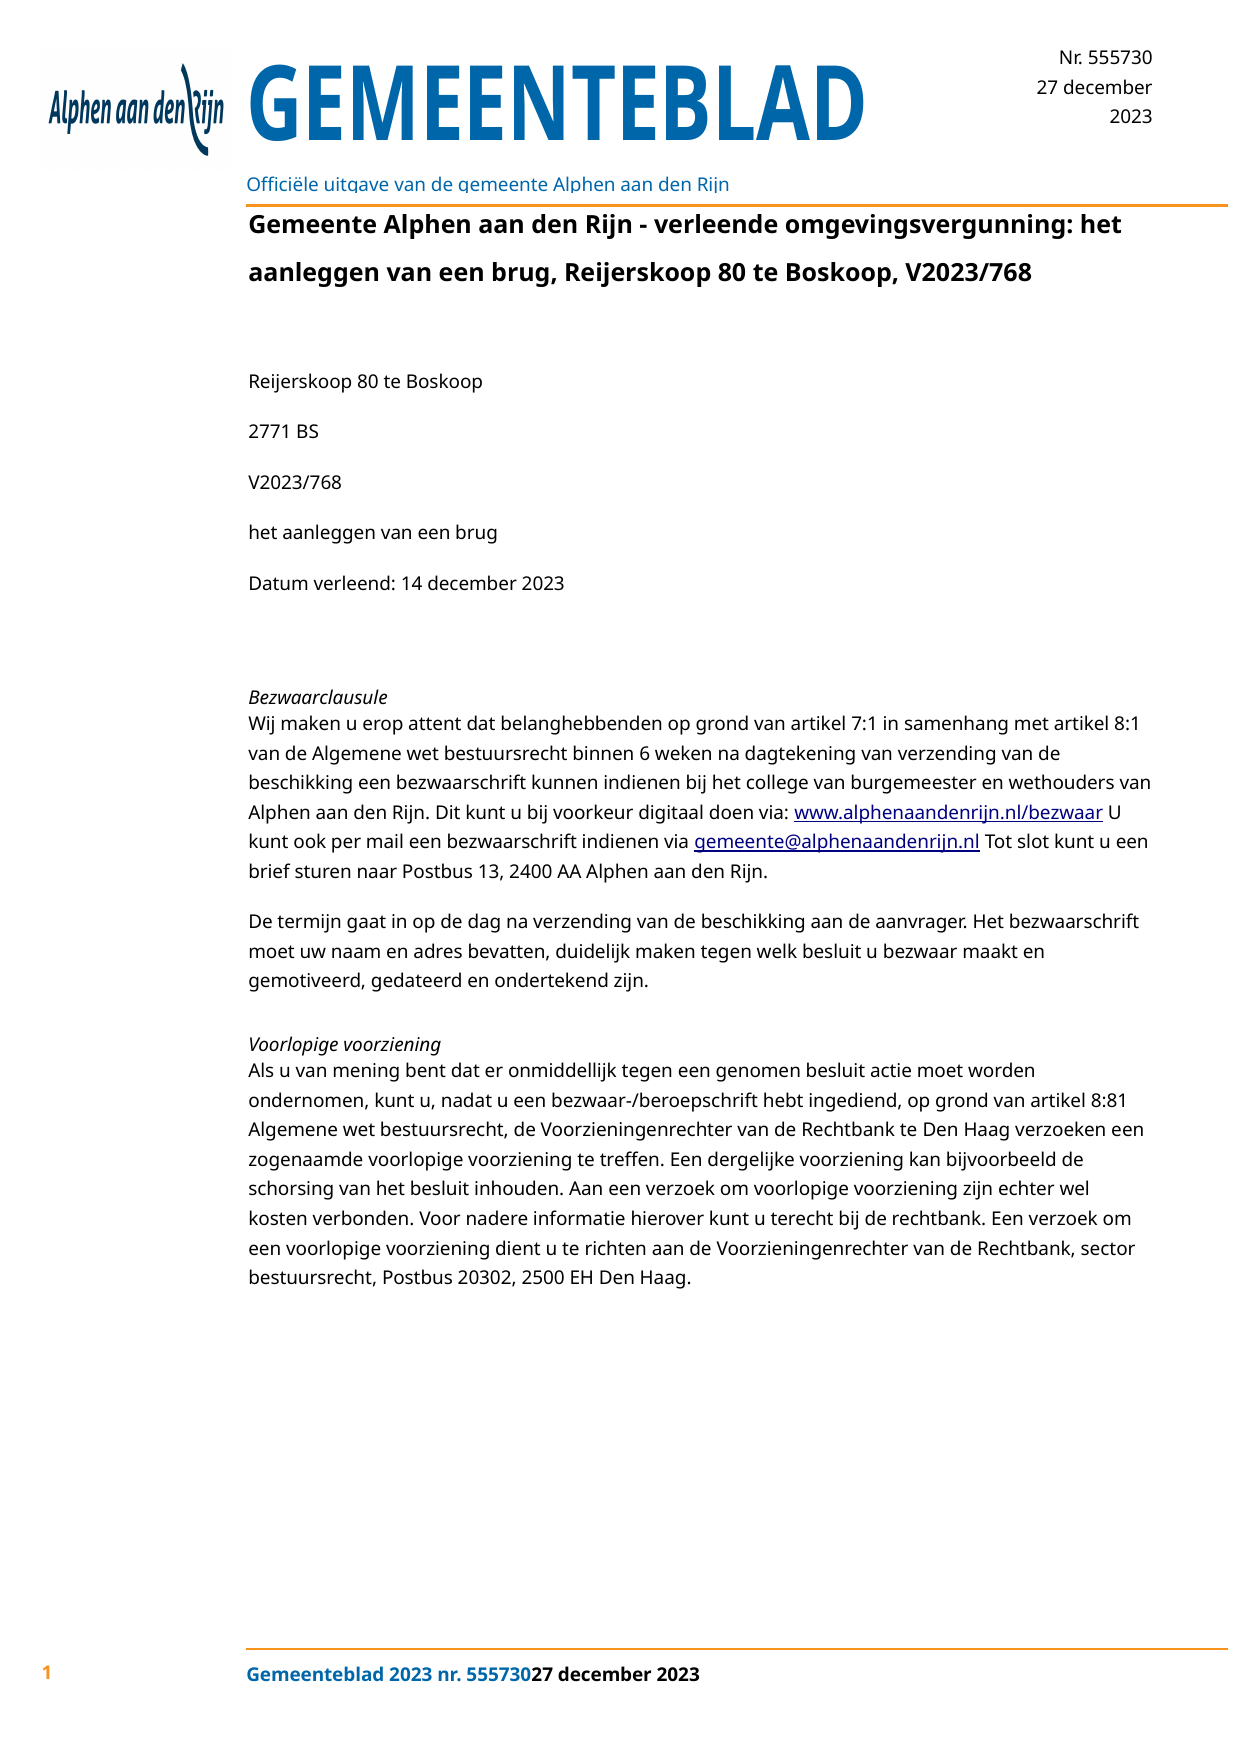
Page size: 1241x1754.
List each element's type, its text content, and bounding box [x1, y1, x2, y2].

text Datum verleend: 14 december 2023 [248, 570, 1152, 596]
text Reijerskoop 80 te Boskoop [248, 368, 1152, 394]
text 2771 BS [248, 419, 1152, 444]
text V2023/768 [248, 469, 1152, 495]
text Wij maken u erop attent dat belanghebbenden op grond van artikel 7:1 in samenhang met artikel 8:1 van de Algemene wet bestuursrecht binnen 6 weken na dagtekening van verzending van de beschikking een bezwaarschrift kunnen indienen bij het college van burgemeester en wethouders van Alphen aan den Rijn. Dit kunt u bij voorkeur digitaal doen via: www.alphenaandenrijn.nl/bezwaar U kunt ook per mail een bezwaarschrift indienen via gemeente@alphenaandenrijn.nl Tot slot kunt u een brief sturen naar Postbus 13, 2400 AA Alphen aan den Rijn. [248, 710, 1152, 884]
picture [41, 47, 231, 172]
text Gemeente Alphen aan den Rijn - verleende omgevingsvergunning: het aanleggen van een brug, Reijerskoop 80 te Boskoop, V2023/768 [248, 207, 1152, 288]
text Als u van mening bent dat er onmiddellijk tegen een genomen besluit actie moet worden ondernomen, kunt u, nadat u een bezwaar-/beroepschrift hebt ingediend, op grond van artikel 8:81 Algemene wet bestuursrecht, de Voorzieningenrechter van de Rechtbank te Den Haag verzoeken een zogenaamde voorlopige voorziening te treffen. Een dergelijke voorziening kan bijvoorbeeld de schorsing van het besluit inhouden. Aan een verzoek om voorlopige voorziening zijn echter wel kosten verbonden. Voor nadere informatie hierover kunt u terecht bij de rechtbank. Een verzoek om een voorlopige voorziening dient u te richten aan de Voorzieningenrechter van de Rechtbank, sector bestuursrecht, Postbus 20302, 2500 EH Den Haag. [248, 1057, 1152, 1290]
text het aanleggen van een brug [248, 519, 1152, 545]
text Voorlopige voorziening [248, 1032, 1152, 1057]
text Bezwaarclausule [248, 684, 1152, 710]
text De termijn gaat in op de dag na verzending van de beschikking aan de aanvrager. Het bezwaarschrift moet uw naam en adres bevatten, duidelijk maken tegen welk besluit u bezwaar maakt en gemotiveerd, gedateerd en ondertekend zijn. [248, 908, 1152, 993]
